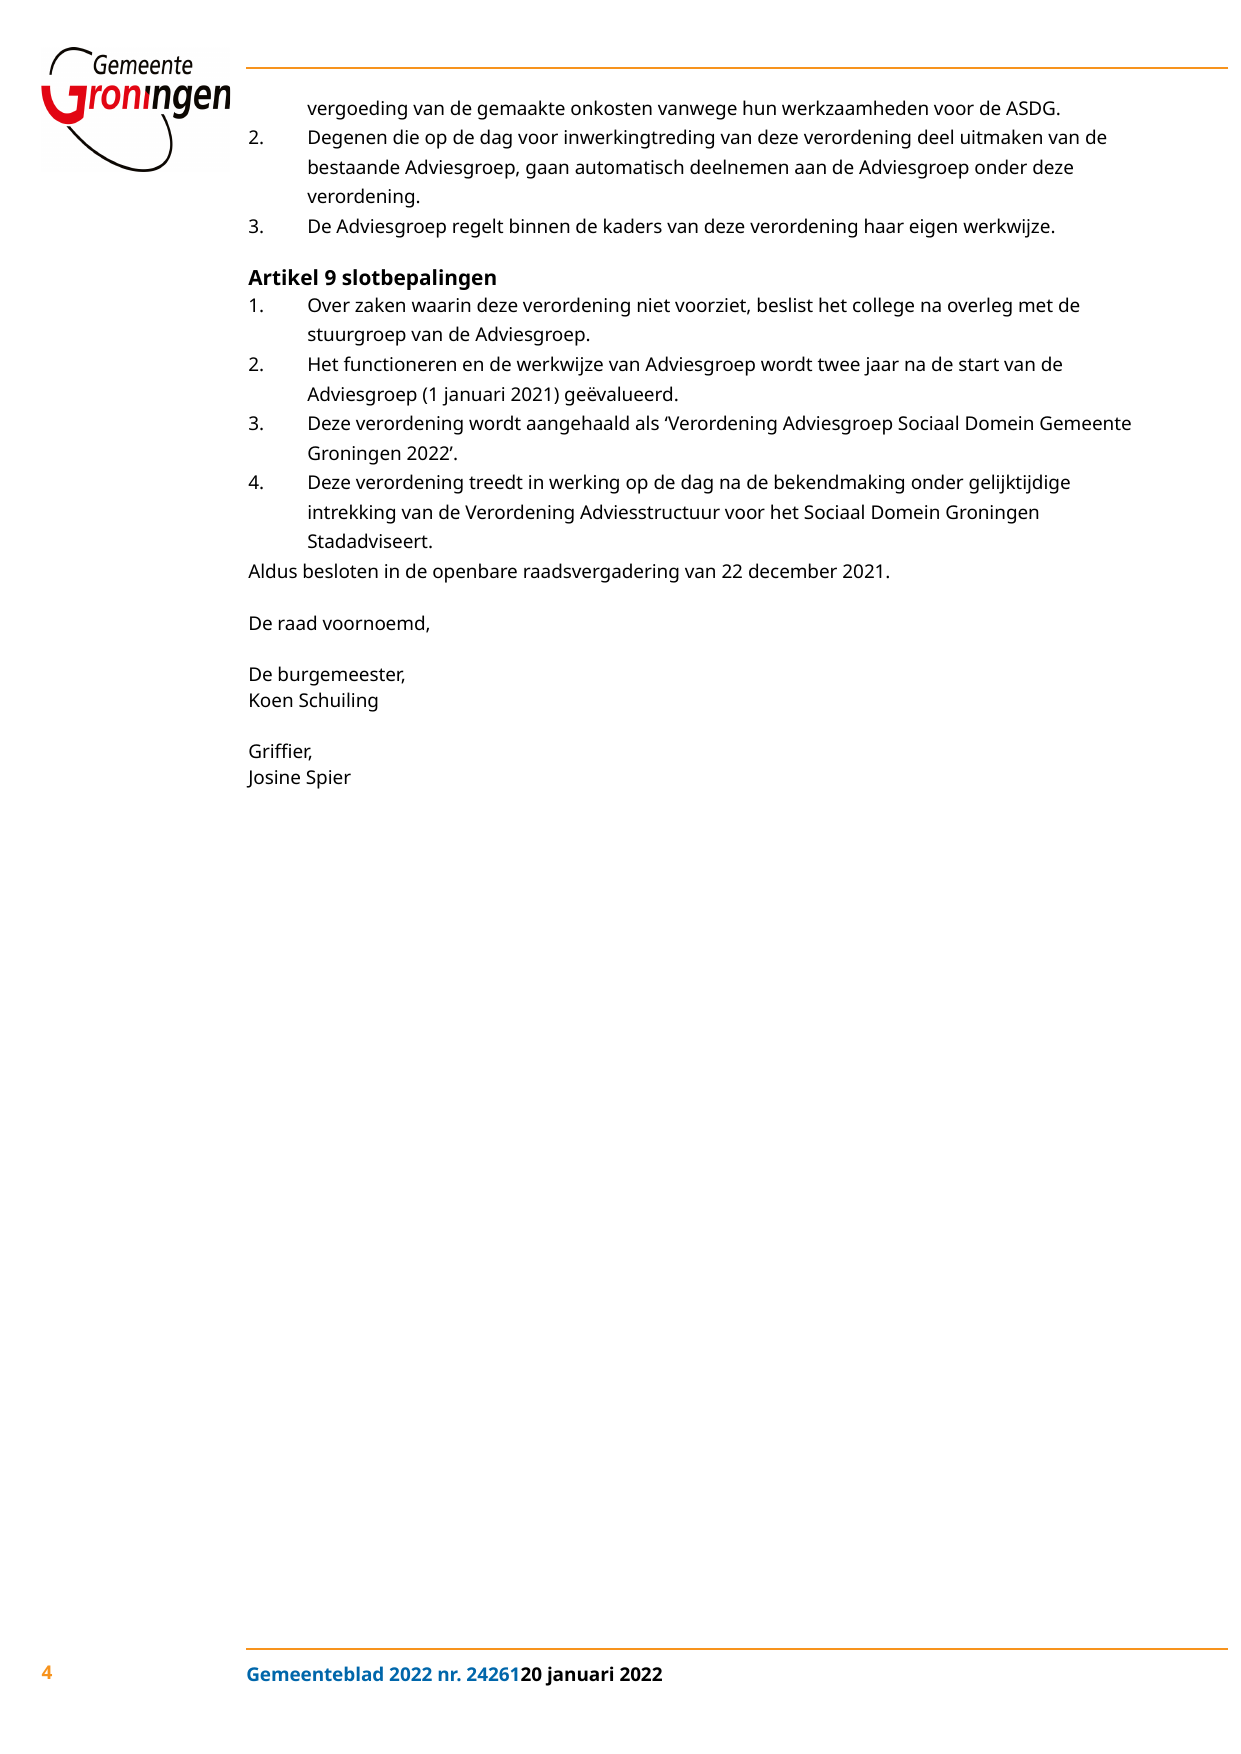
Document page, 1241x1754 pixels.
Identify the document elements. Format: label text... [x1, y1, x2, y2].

list Deze verordening treedt in werking op de dag na de bekendmaking onder gelijktijdige intrekking van de Verordening Adviesstructuur voor het Sociaal Domein Groningen Stadadviseert. [248, 469, 1152, 554]
text Koen Schuiling [248, 687, 1152, 713]
text Griffier, [248, 738, 1152, 764]
list Over zaken waarin deze verordening niet voorziet, beslist het college na overleg met de stuurgroep van de Adviesgroep. [248, 292, 1152, 347]
text De burgemeester, [248, 661, 1152, 687]
list Degenen die op de dag voor inwerkingtreding van deze verordening deel uitmaken van de bestaande Adviesgroep, gaan automatisch deelnemen aan de Adviesgroep onder deze verordening. [248, 124, 1152, 209]
text Aldus besloten in de openbare raadsvergadering van 22 december 2021. [248, 558, 1152, 584]
list Het functioneren en de werkwijze van Adviesgroep wordt twee jaar na de start van de Adviesgroep (1 januari 2021) geëvalueerd. [248, 351, 1152, 406]
text Josine Spier [248, 764, 1152, 790]
list vergoeding van de gemaakte onkosten vanwege hun werkzaamheden voor de ASDG. [248, 95, 1152, 121]
text De raad voornoemd, [248, 610, 1152, 635]
list Deze verordening wordt aangehaald als ‘Verordening Adviesgroep Sociaal Domein Gemeente Groningen 2022’. [248, 410, 1152, 466]
picture [41, 47, 231, 172]
list De Adviesgroep regelt binnen de kaders van deze verordening haar eigen werkwijze. [248, 213, 1152, 239]
text Artikel 9 slotbepalingen [248, 263, 1152, 292]
